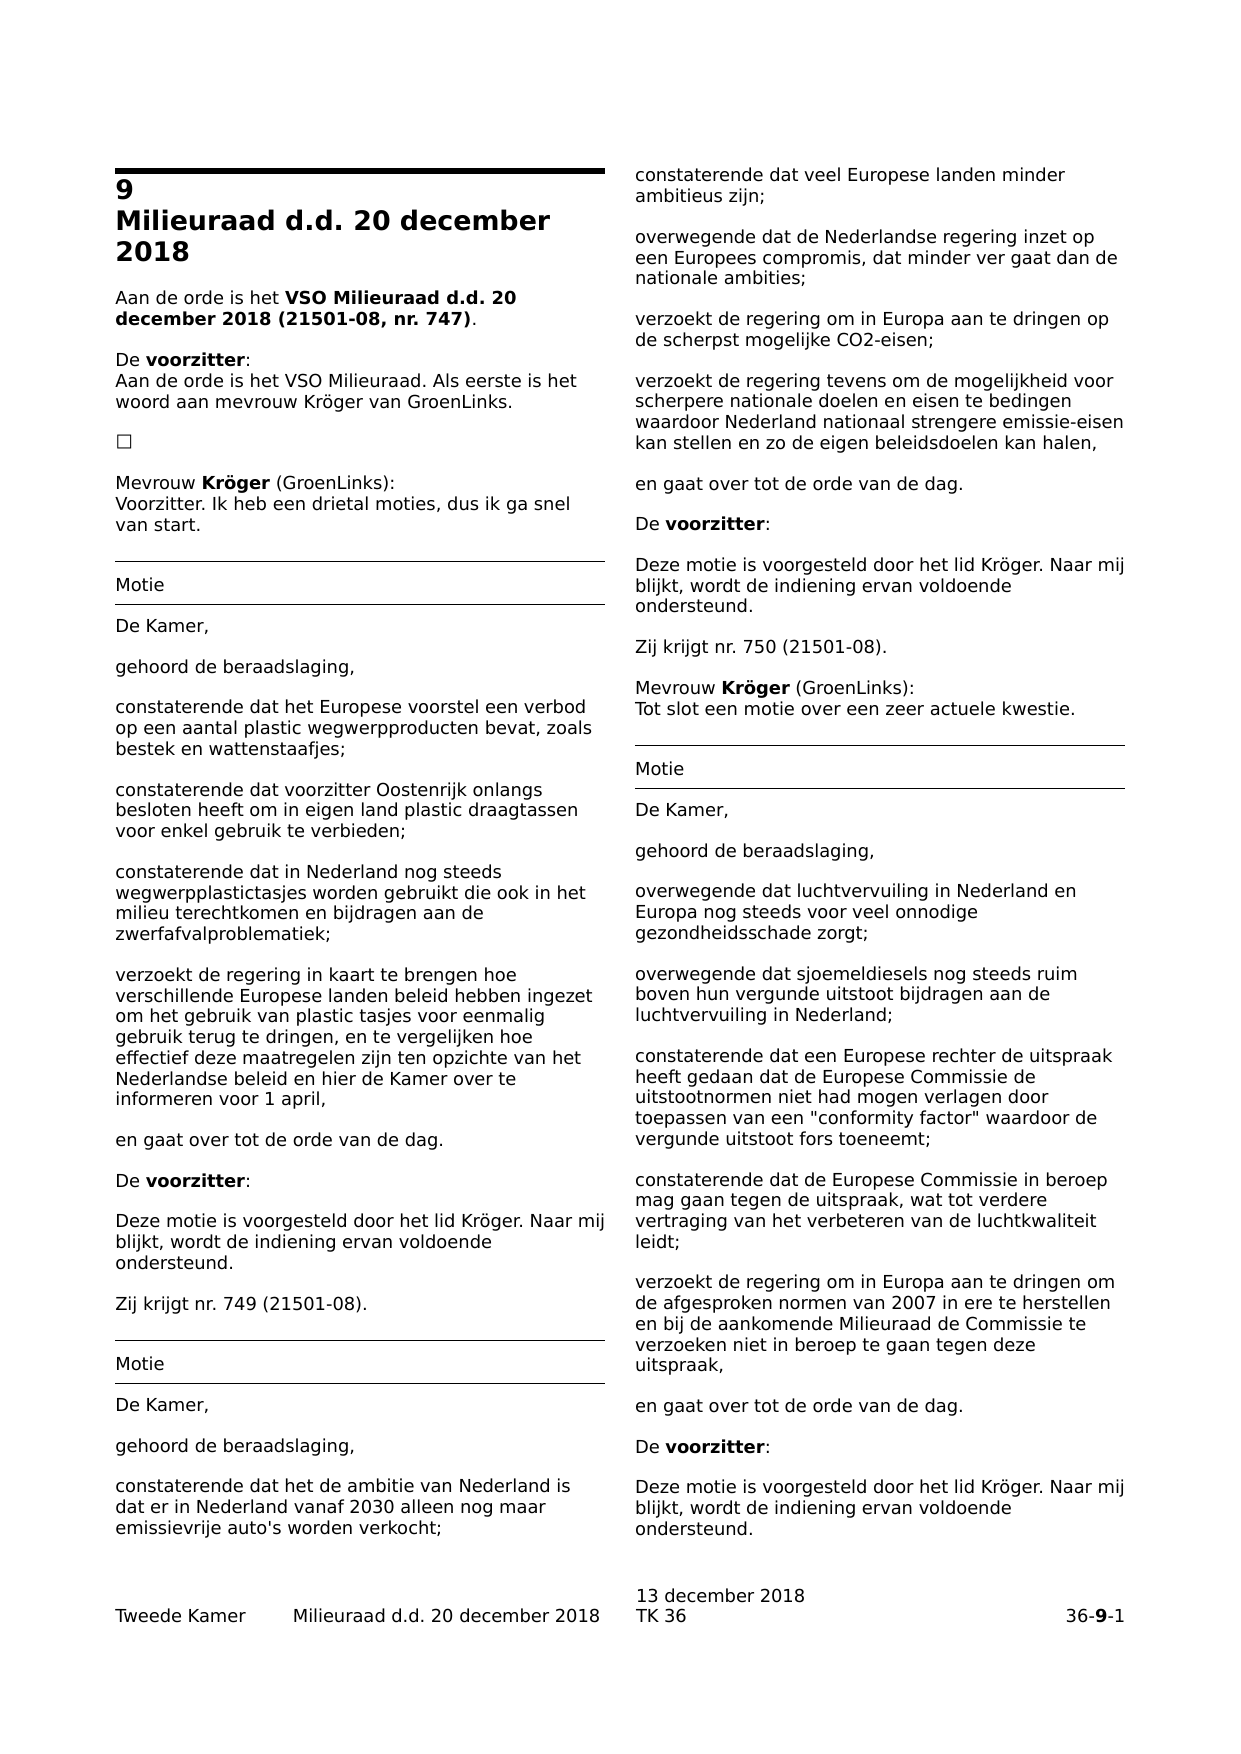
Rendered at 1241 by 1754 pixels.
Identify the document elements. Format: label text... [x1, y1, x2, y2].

text constaterende dat het de ambitie van Nederland is dat er in Nederland vanaf 2030 alleen nog maar emissievrije auto's worden verkocht; [115, 1476, 605, 1538]
text Mevrouw Kröger (GroenLinks): [635, 678, 1125, 698]
text en gaat over tot de orde van de dag. [635, 473, 1125, 494]
text verzoekt de regering tevens om de mogelijkheid voor scherpere nationale doelen en eisen te bedingen waardoor Nederland nationaal strengere emissie-eisen kan stellen en zo de eigen beleidsdoelen kan halen, [635, 370, 1125, 453]
text Tot slot een motie over een zeer actuele kwestie. [635, 698, 1125, 719]
text constaterende dat voorzitter Oostenrijk onlangs besloten heeft om in eigen land plastic draagtassen voor enkel gebruik te verbieden; [115, 779, 605, 842]
text overwegende dat luchtvervuiling in Nederland en Europa nog steeds voor veel onnodige gezondheidsschade zorgt; [635, 881, 1125, 943]
text De voorzitter: [635, 514, 1125, 535]
text De voorzitter: [635, 1437, 1125, 1457]
text Aan de orde is het VSO Milieuraad. Als eerste is het woord aan mevrouw Kröger van GroenLinks. [115, 371, 605, 412]
text overwegende dat sjoemeldiesels nog steeds ruim boven hun vergunde uitstoot bijdragen aan de luchtvervuiling in Nederland; [635, 963, 1125, 1026]
text en gaat over tot de orde van de dag. [635, 1396, 1125, 1417]
title 9 Milieuraad d.d. 20 december 2018 [115, 174, 605, 268]
text overwegende dat de Nederlandse regering inzet op een Europees compromis, dat minder ver gaat dan de nationale ambities; [635, 227, 1125, 289]
text Zij krijgt nr. 750 (21501-08). [635, 637, 1125, 658]
text Aan de orde is het VSO Milieuraad d.d. 20 december 2018 (21501-08, nr. 747). [115, 288, 605, 330]
text Zij krijgt nr. 749 (21501-08). [115, 1293, 605, 1314]
text Motie [115, 1354, 605, 1375]
text Deze motie is voorgesteld door het lid Kröger. Naar mij blijkt, wordt de indiening ervan voldoende ondersteund. [635, 555, 1125, 617]
text Motie [115, 575, 605, 596]
text Mevrouw Kröger (GroenLinks): [115, 473, 605, 494]
text constaterende dat in Nederland nog steeds wegwerpplastictasjes worden gebruikt die ook in het milieu terechtkomen en bijdragen aan de zwerfafvalproblematiek; [115, 862, 605, 945]
text en gaat over tot de orde van de dag. [115, 1130, 605, 1151]
text De Kamer, [115, 1395, 605, 1416]
text gehoord de beraadslaging, [115, 657, 605, 677]
text verzoekt de regering om in Europa aan te dringen om de afgesproken normen van 2007 in ere te herstellen en bij de aankomende Milieuraad de Commissie te verzoeken niet in beroep te gaan tegen deze uitspraak, [635, 1272, 1125, 1376]
text Deze motie is voorgesteld door het lid Kröger. Naar mij blijkt, wordt de indiening ervan voldoende ondersteund. [115, 1211, 605, 1273]
text ⬜ [115, 432, 605, 453]
text De Kamer, [635, 800, 1125, 821]
text gehoord de beraadslaging, [635, 841, 1125, 861]
text constaterende dat veel Europese landen minder ambitieus zijn; [635, 165, 1125, 207]
text Voorzitter. Ik heb een drietal moties, dus ik ga snel van start. [115, 494, 605, 535]
text constaterende dat een Europese rechter de uitspraak heeft gedaan dat de Europese Commissie de uitstootnormen niet had mogen verlagen door toepassen van een "conformity factor" waardoor de vergunde uitstoot fors toeneemt; [635, 1046, 1125, 1149]
text gehoord de beraadslaging, [115, 1436, 605, 1456]
text De voorzitter: [115, 1171, 605, 1191]
text constaterende dat de Europese Commissie in beroep mag gaan tegen de uitspraak, wat tot verdere vertraging van het verbeteren van de luchtkwaliteit leidt; [635, 1169, 1125, 1252]
text constaterende dat het Europese voorstel een verbod op een aantal plastic wegwerpproducten bevat, zoals bestek en wattenstaafjes; [115, 697, 605, 759]
text De Kamer, [115, 616, 605, 637]
text De voorzitter: [115, 350, 605, 371]
text verzoekt de regering om in Europa aan te dringen op de scherpst mogelijke CO2-eisen; [635, 309, 1125, 350]
text verzoekt de regering in kaart te brengen hoe verschillende Europese landen beleid hebben ingezet om het gebruik van plastic tasjes voor eenmalig gebruik terug te dringen, en te vergelijken hoe effectief deze maatregelen zijn ten opzichte van het Nederlandse beleid en hier de Kamer over te informeren voor 1 april, [115, 965, 605, 1110]
text Motie [635, 759, 1125, 780]
text Deze motie is voorgesteld door het lid Kröger. Naar mij blijkt, wordt de indiening ervan voldoende ondersteund. [635, 1477, 1125, 1539]
